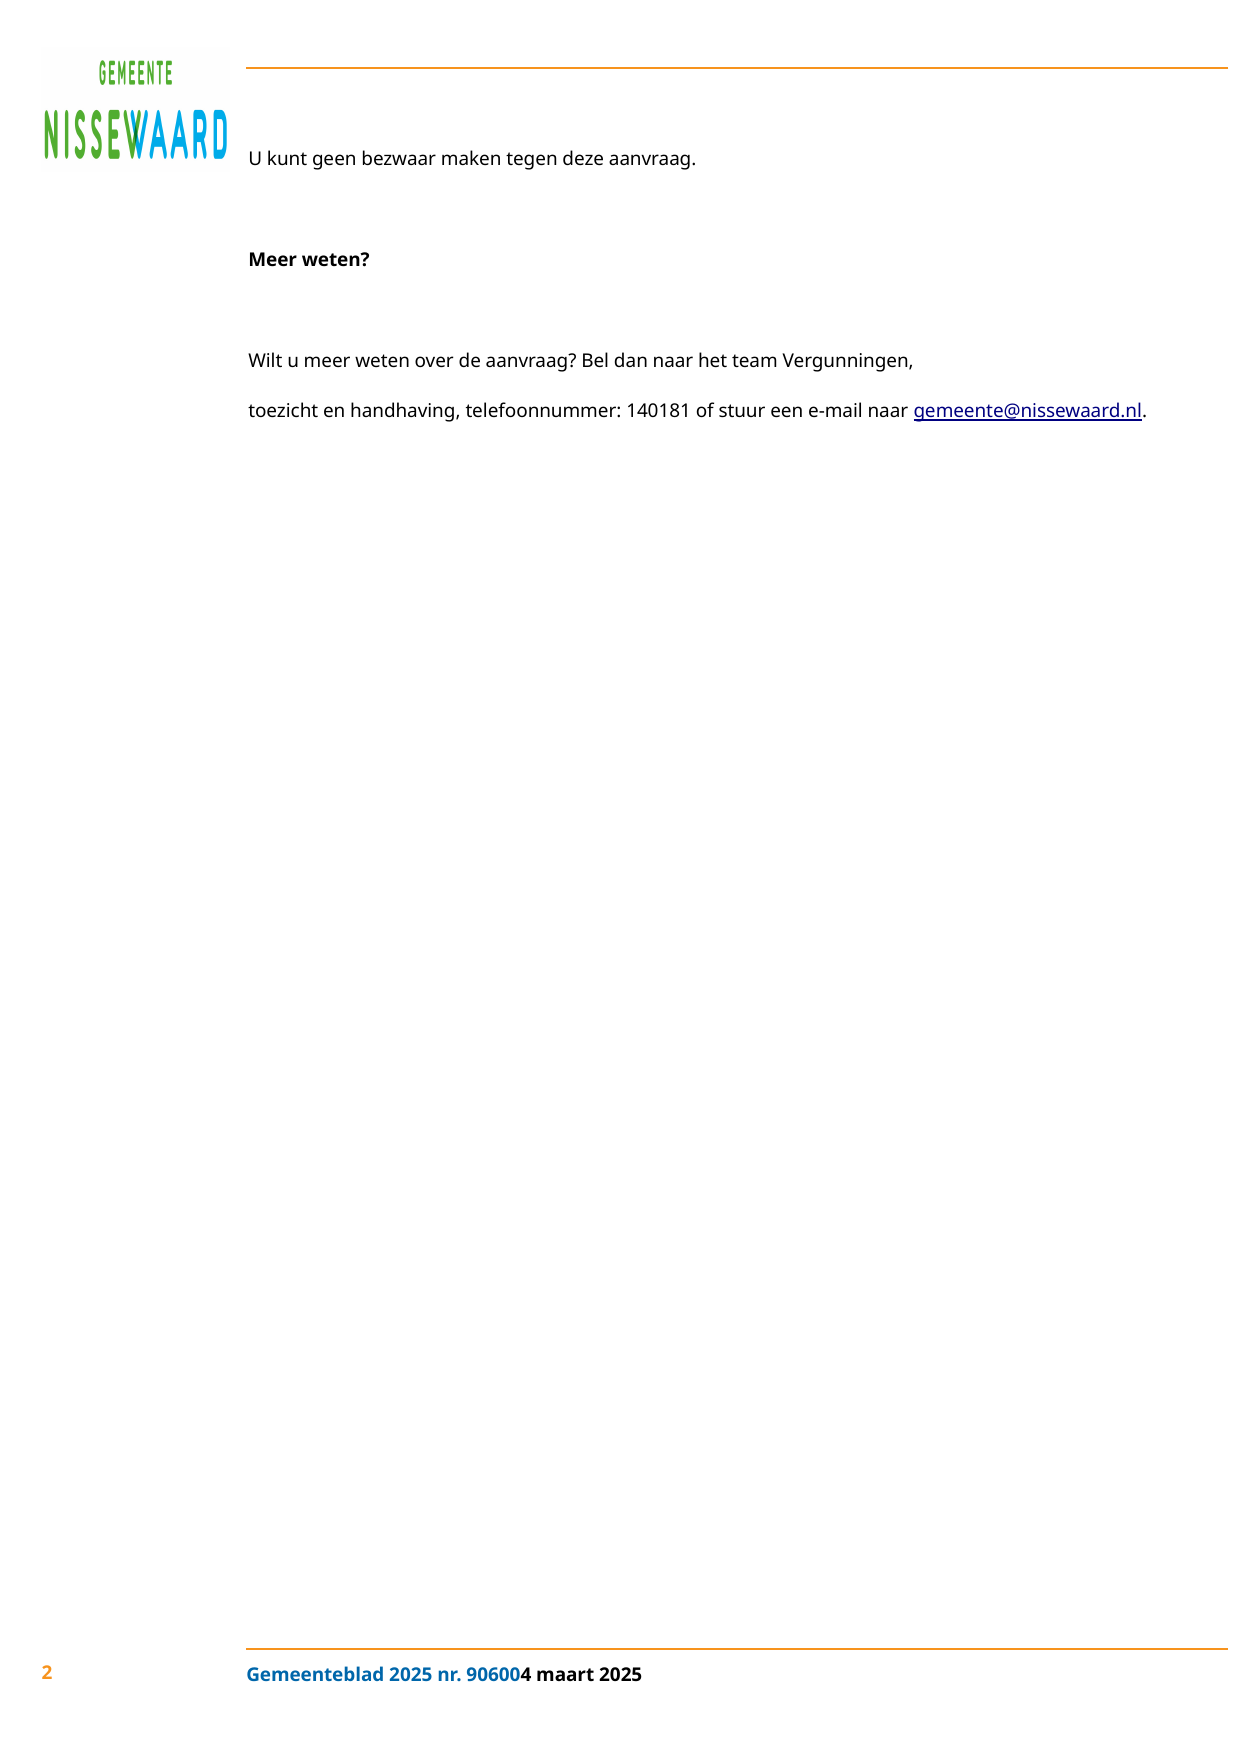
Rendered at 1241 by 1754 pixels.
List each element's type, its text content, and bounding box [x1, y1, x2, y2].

text toezicht en handhaving, telefoonnummer: 140181 of stuur een e-mail naar gemeente@nissewaard.nl. [248, 397, 1152, 423]
text Meer weten? [248, 246, 1152, 272]
text U kunt geen bezwaar maken tegen deze aanvraag. [248, 145, 1152, 171]
text Wilt u meer weten over de aanvraag? Bel dan naar het team Vergunningen, [248, 347, 1152, 373]
picture [41, 47, 231, 172]
